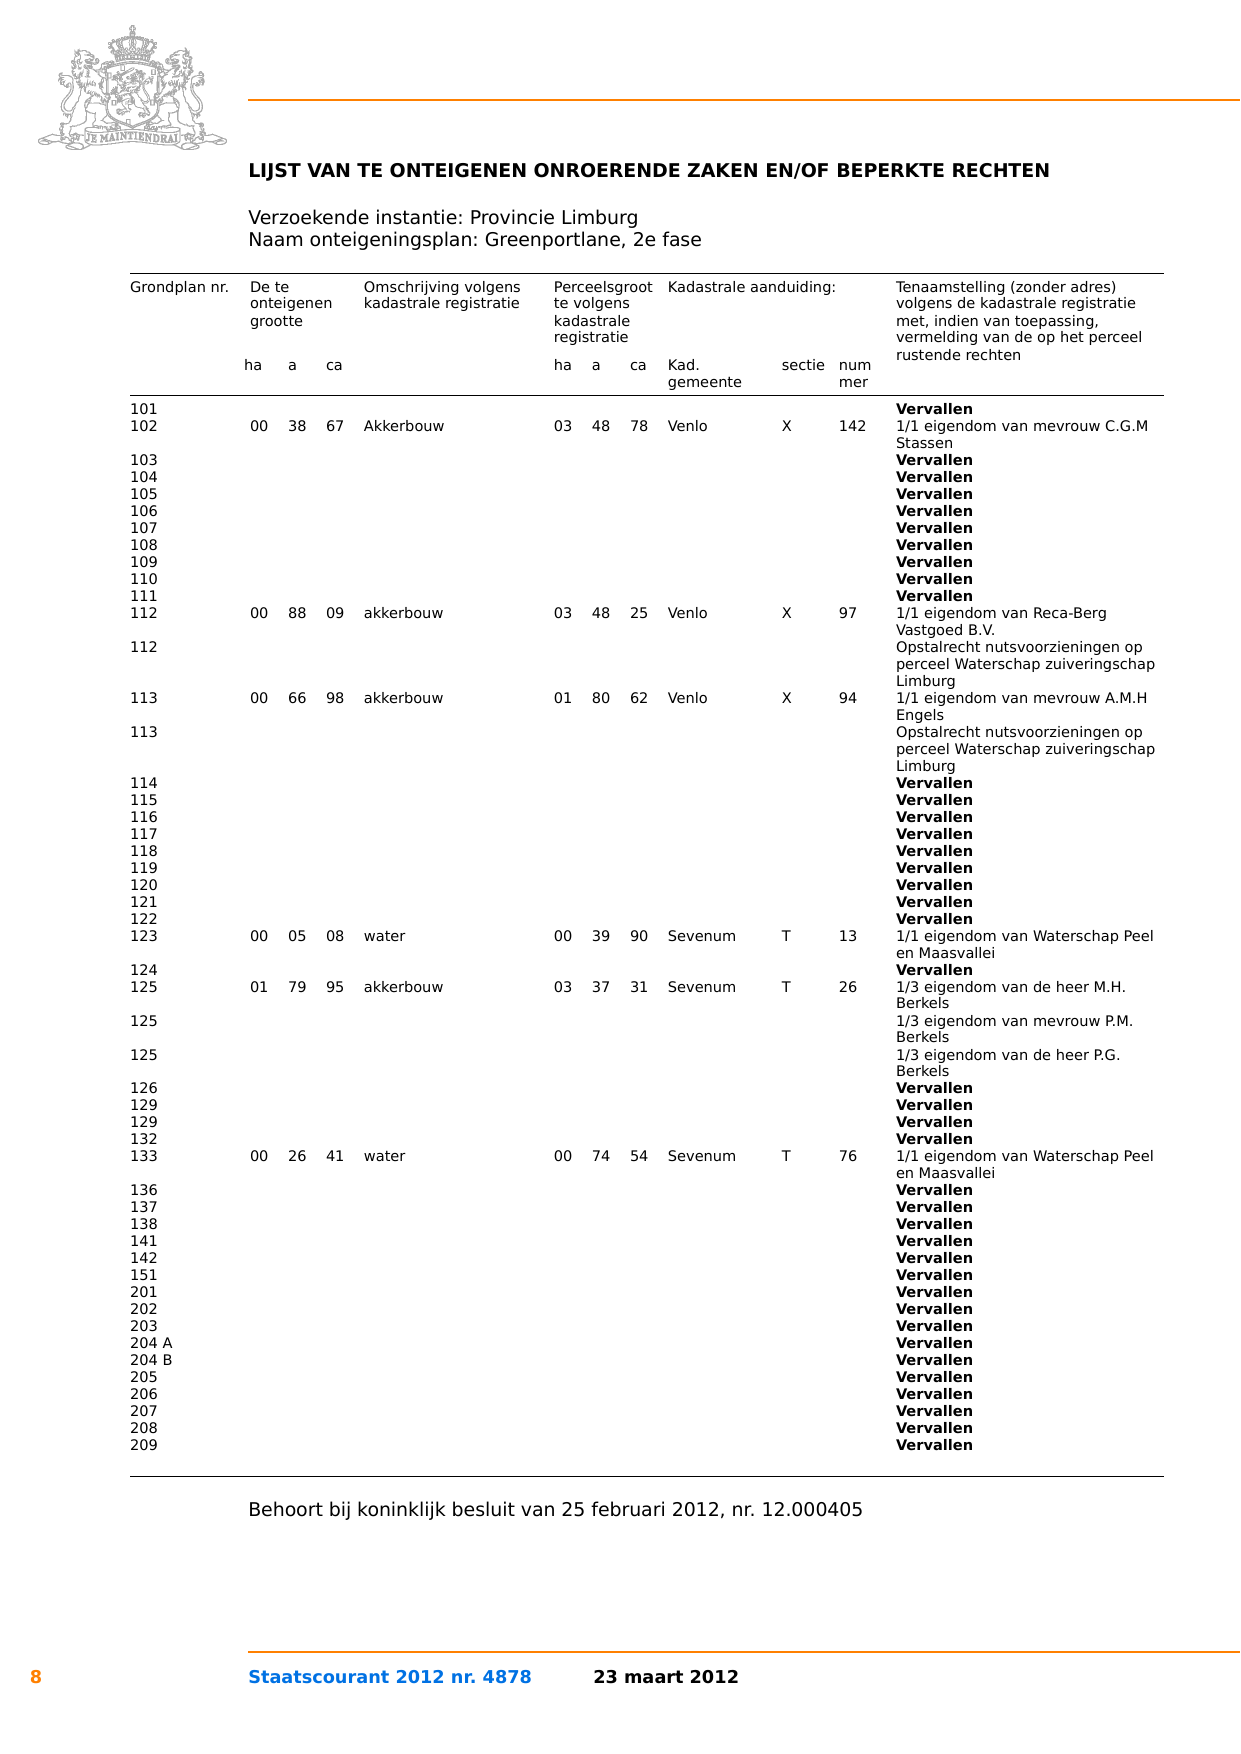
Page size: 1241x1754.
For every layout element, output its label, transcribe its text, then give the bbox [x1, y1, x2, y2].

table_cell [833, 1080, 890, 1097]
table_cell [662, 826, 776, 843]
table_cell [282, 1216, 320, 1233]
table_cell 142 [833, 418, 890, 452]
table_cell 136 [130, 1182, 244, 1199]
table_cell [833, 1131, 890, 1148]
table_cell [776, 877, 833, 893]
table_cell [282, 1454, 320, 1476]
table_cell [833, 1046, 890, 1080]
table_cell [586, 588, 624, 605]
table_cell 1/1 eigendom van Waterschap Peel en Maasvallei [890, 928, 1163, 961]
table_cell [358, 1284, 548, 1301]
table_cell 112 [130, 605, 244, 639]
table_cell [244, 396, 282, 418]
table_cell [776, 911, 833, 927]
table_cell [282, 1403, 320, 1420]
table_cell [282, 1437, 320, 1454]
table_cell [586, 894, 624, 911]
table_cell [586, 1080, 624, 1097]
table_cell [282, 1386, 320, 1403]
table_cell [624, 1318, 662, 1335]
table_cell [586, 792, 624, 809]
table_cell [282, 1301, 320, 1318]
table_cell [320, 1097, 358, 1114]
table_cell [624, 520, 662, 537]
table_header Perceelsgrootte volgens kadastrale registratie [548, 274, 662, 351]
table_cell 138 [130, 1216, 244, 1233]
table_cell [833, 961, 890, 978]
table_cell 76 [833, 1148, 890, 1182]
table_cell 79 [282, 979, 320, 1012]
table_cell 66 [282, 690, 320, 724]
table_cell [776, 1080, 833, 1097]
table_header De te onteigenen grootte [244, 274, 358, 351]
table_cell 1/1 eigendom van mevrouw C.G.M Stassen [890, 418, 1163, 452]
table_cell [358, 877, 548, 893]
table_cell Vervallen [890, 1386, 1163, 1403]
table_cell 1/3 eigendom van mevrouw P.M. Berkels [890, 1013, 1163, 1046]
table_cell [548, 1369, 586, 1386]
table_cell [244, 1131, 282, 1148]
table_cell [320, 1080, 358, 1097]
table_cell [548, 877, 586, 893]
table_cell 124 [130, 961, 244, 978]
table_cell 141 [130, 1233, 244, 1250]
table_cell [586, 1403, 624, 1420]
table_cell [624, 1454, 662, 1476]
table_cell [320, 792, 358, 809]
table_cell [358, 860, 548, 877]
table_cell T [776, 979, 833, 1012]
table_cell [244, 1284, 282, 1301]
table_cell [320, 1233, 358, 1250]
table_cell 201 [130, 1284, 244, 1301]
table_cell [358, 775, 548, 792]
table_cell 62 [624, 690, 662, 724]
table_cell [320, 588, 358, 605]
table_cell [244, 843, 282, 859]
table_cell [776, 1352, 833, 1369]
table_cell [548, 1080, 586, 1097]
table_cell [624, 1013, 662, 1046]
table_cell [282, 469, 320, 486]
table_cell [776, 1233, 833, 1250]
table_cell [320, 537, 358, 554]
table_cell [624, 1352, 662, 1369]
table_cell [282, 1114, 320, 1131]
table_cell 38 [282, 418, 320, 452]
table_cell [776, 1216, 833, 1233]
table_cell Vervallen [890, 775, 1163, 792]
table_cell [776, 1284, 833, 1301]
table_cell [662, 1182, 776, 1199]
table_cell Vervallen [890, 1267, 1163, 1284]
table_cell [662, 1352, 776, 1369]
table_cell [776, 1250, 833, 1267]
table_cell [624, 396, 662, 418]
table_cell ha [548, 351, 586, 395]
table_cell [320, 809, 358, 826]
table_cell [624, 1284, 662, 1301]
table_cell 90 [624, 928, 662, 961]
table_cell [662, 961, 776, 978]
table_cell [776, 1386, 833, 1403]
table_cell [662, 452, 776, 469]
table_cell [548, 1131, 586, 1148]
table_cell [586, 877, 624, 893]
table_cell [833, 1352, 890, 1369]
table_cell [624, 486, 662, 503]
table_cell 31 [624, 979, 662, 1012]
table_cell [244, 571, 282, 588]
table_cell 142 [130, 1250, 244, 1267]
table_cell 03 [548, 605, 586, 639]
table_cell Vervallen [890, 1182, 1163, 1199]
table_cell 98 [320, 690, 358, 724]
table_cell [548, 792, 586, 809]
table_cell ca [320, 351, 358, 395]
table_cell [776, 1267, 833, 1284]
table_cell Kad. gemeente [662, 351, 776, 395]
table_cell [833, 1386, 890, 1403]
table_cell [776, 1454, 833, 1476]
table_cell [320, 1114, 358, 1131]
table_cell [548, 554, 586, 571]
table_cell [548, 503, 586, 520]
table_cell [358, 1454, 548, 1476]
table_cell [833, 1437, 890, 1454]
table_cell [244, 911, 282, 927]
table_cell [776, 396, 833, 418]
table_cell 00 [548, 1148, 586, 1182]
table_cell 48 [586, 605, 624, 639]
table_cell [776, 809, 833, 826]
table_cell [586, 1386, 624, 1403]
table_cell [662, 1420, 776, 1437]
table_cell [624, 588, 662, 605]
table_cell Vervallen [890, 1097, 1163, 1114]
table_cell [358, 1233, 548, 1250]
table_cell [244, 724, 282, 775]
table_cell ca [624, 351, 662, 395]
table_cell [776, 1182, 833, 1199]
table_cell Venlo [662, 418, 776, 452]
table_cell [244, 1369, 282, 1386]
table_cell [244, 1437, 282, 1454]
table_cell Vervallen [890, 843, 1163, 859]
table_cell 115 [130, 792, 244, 809]
table_cell [548, 809, 586, 826]
table_cell [320, 1437, 358, 1454]
table_cell [586, 1046, 624, 1080]
table_cell [548, 1199, 586, 1216]
table_cell [548, 1301, 586, 1318]
table_cell [624, 843, 662, 859]
table_cell [358, 452, 548, 469]
table_cell 1/3 eigendom van de heer P.G. Berkels [890, 1046, 1163, 1080]
table_cell [624, 1369, 662, 1386]
table_cell [244, 1097, 282, 1114]
table_cell a [282, 351, 320, 395]
table_cell [548, 1267, 586, 1284]
table_cell [320, 1013, 358, 1046]
table_cell 1/3 eigendom van de heer M.H. Berkels [890, 979, 1163, 1012]
table_cell [320, 639, 358, 690]
table_cell [662, 1080, 776, 1097]
table_cell Sevenum [662, 1148, 776, 1182]
table_cell [776, 1301, 833, 1318]
table_cell [320, 1335, 358, 1352]
table_cell [244, 1420, 282, 1437]
table_cell [282, 571, 320, 588]
table_cell [548, 1013, 586, 1046]
table_cell [548, 911, 586, 927]
table_cell 113 [130, 724, 244, 775]
table_cell 05 [282, 928, 320, 961]
table_cell [548, 961, 586, 978]
table_cell 110 [130, 571, 244, 588]
table_cell [586, 1097, 624, 1114]
table_cell [776, 961, 833, 978]
table_cell [282, 877, 320, 893]
table_cell [244, 1335, 282, 1352]
table_cell 114 [130, 775, 244, 792]
table_cell [358, 1420, 548, 1437]
table_cell [833, 1369, 890, 1386]
table_cell Vervallen [890, 554, 1163, 571]
table_cell [624, 826, 662, 843]
table_cell [833, 1013, 890, 1046]
table_cell [624, 1114, 662, 1131]
table_cell 80 [586, 690, 624, 724]
table_cell [586, 571, 624, 588]
table_cell [662, 1250, 776, 1267]
table_cell [548, 1352, 586, 1369]
table_cell [586, 1267, 624, 1284]
table_cell 207 [130, 1403, 244, 1420]
table_cell [833, 911, 890, 927]
table_cell 102 [130, 418, 244, 452]
table_cell [662, 792, 776, 809]
table_cell [320, 469, 358, 486]
table_cell [320, 520, 358, 537]
table_cell [586, 843, 624, 859]
table_cell [548, 1420, 586, 1437]
table_cell [320, 894, 358, 911]
table_cell [282, 1182, 320, 1199]
table_cell [776, 537, 833, 554]
table_cell [358, 1114, 548, 1131]
table_cell [244, 961, 282, 978]
table_cell Vervallen [890, 1420, 1163, 1437]
table_cell [833, 877, 890, 893]
table_cell Vervallen [890, 894, 1163, 911]
table_cell [776, 1097, 833, 1114]
table_cell [833, 503, 890, 520]
table_cell [662, 1199, 776, 1216]
table_cell [776, 1114, 833, 1131]
table_cell [548, 1318, 586, 1335]
table_cell [833, 554, 890, 571]
table_cell [662, 588, 776, 605]
table_cell [662, 486, 776, 503]
table_cell [776, 486, 833, 503]
table_cell [586, 775, 624, 792]
table_cell [624, 571, 662, 588]
table_cell Vervallen [890, 1216, 1163, 1233]
table_cell [548, 588, 586, 605]
table_cell 125 [130, 1046, 244, 1080]
table_cell [320, 843, 358, 859]
table_cell [244, 1233, 282, 1250]
table_cell [624, 1046, 662, 1080]
table_cell [244, 1301, 282, 1318]
table_cell 88 [282, 605, 320, 639]
table_cell 118 [130, 843, 244, 859]
table_cell [662, 537, 776, 554]
table_cell [244, 503, 282, 520]
table_cell [282, 1267, 320, 1284]
table_cell [833, 1250, 890, 1267]
table_cell [624, 775, 662, 792]
table_header Kadastrale aanduiding: [662, 274, 890, 351]
table_cell 206 [130, 1386, 244, 1403]
table_cell [244, 1352, 282, 1369]
table_cell [662, 1013, 776, 1046]
table_cell [320, 1352, 358, 1369]
table_cell Vervallen [890, 809, 1163, 826]
table_cell 204 B [130, 1352, 244, 1369]
table_cell [548, 1097, 586, 1114]
table_cell [586, 911, 624, 927]
table_cell 104 [130, 469, 244, 486]
table_cell 133 [130, 1148, 244, 1182]
table_cell [358, 1369, 548, 1386]
table_cell 97 [833, 605, 890, 639]
table_cell [282, 775, 320, 792]
table_cell [624, 1250, 662, 1267]
table_cell 01 [548, 690, 586, 724]
table_cell [320, 724, 358, 775]
table_cell 202 [130, 1301, 244, 1318]
table_cell [320, 877, 358, 893]
table_cell [586, 1216, 624, 1233]
table_cell [358, 1199, 548, 1216]
table_cell 137 [130, 1199, 244, 1216]
table_cell [358, 1267, 548, 1284]
table_cell [662, 775, 776, 792]
table_cell [776, 639, 833, 690]
table_cell [282, 1097, 320, 1114]
table_cell [358, 1318, 548, 1335]
table_cell [358, 1216, 548, 1233]
table_cell [662, 1437, 776, 1454]
table_cell [586, 1301, 624, 1318]
table_cell Opstalrecht nutsvoorzieningen op perceel Waterschap zuiveringschap Limburg [890, 724, 1163, 775]
table_cell Vervallen [890, 1284, 1163, 1301]
table_cell akkerbouw [358, 690, 548, 724]
table_cell [776, 775, 833, 792]
table_cell [662, 809, 776, 826]
table_cell [320, 1250, 358, 1267]
table_cell [358, 1301, 548, 1318]
table_cell [833, 843, 890, 859]
table_cell [624, 809, 662, 826]
table_cell [624, 1216, 662, 1233]
table_cell [776, 843, 833, 859]
table_cell [662, 860, 776, 877]
table_cell 08 [320, 928, 358, 961]
table_cell [624, 1420, 662, 1437]
table_cell [833, 1199, 890, 1216]
table_cell [833, 588, 890, 605]
table_cell [833, 1301, 890, 1318]
table_cell Vervallen [890, 1250, 1163, 1267]
table_cell [282, 1250, 320, 1267]
table_cell Vervallen [890, 1301, 1163, 1318]
table_cell 00 [244, 605, 282, 639]
table_cell [320, 860, 358, 877]
table_cell [624, 452, 662, 469]
table_cell [320, 961, 358, 978]
table_cell [662, 843, 776, 859]
table_cell [776, 588, 833, 605]
picture [38, 25, 227, 150]
table_cell [833, 1233, 890, 1250]
table_cell [130, 1454, 244, 1476]
table_cell [624, 961, 662, 978]
table_cell [662, 1403, 776, 1420]
table_cell [548, 469, 586, 486]
table_cell [833, 809, 890, 826]
table_cell [244, 1182, 282, 1199]
table_cell 204 A [130, 1335, 244, 1352]
table_cell [282, 1233, 320, 1250]
table_cell [890, 1454, 1163, 1476]
table_cell [586, 826, 624, 843]
table_cell [244, 860, 282, 877]
table_cell [586, 1284, 624, 1301]
table_cell [282, 860, 320, 877]
table_cell [282, 894, 320, 911]
table_cell [586, 452, 624, 469]
table_cell [662, 894, 776, 911]
table_cell [662, 1335, 776, 1352]
table_cell [320, 1301, 358, 1318]
table_cell [624, 1199, 662, 1216]
table_cell [776, 1046, 833, 1080]
table_cell [662, 1369, 776, 1386]
table_cell 208 [130, 1420, 244, 1437]
table_cell [244, 469, 282, 486]
table_cell [776, 452, 833, 469]
table_cell Vervallen [890, 1437, 1163, 1454]
table_cell [833, 1097, 890, 1114]
table_cell [833, 537, 890, 554]
table_cell [833, 1216, 890, 1233]
table_cell [586, 1420, 624, 1437]
table_cell 101 [130, 396, 244, 418]
table_cell [548, 1335, 586, 1352]
table_cell 203 [130, 1318, 244, 1335]
table_cell [776, 520, 833, 537]
table_cell [548, 724, 586, 775]
table_cell [282, 843, 320, 859]
table_cell [586, 1369, 624, 1386]
table_cell [282, 1369, 320, 1386]
table_cell [776, 724, 833, 775]
table_cell ha [244, 351, 282, 395]
table_cell [586, 1233, 624, 1250]
table_cell Vervallen [890, 792, 1163, 809]
table_cell [320, 1318, 358, 1335]
table_cell [662, 571, 776, 588]
table_cell [320, 554, 358, 571]
table_cell Vervallen [890, 1233, 1163, 1250]
table_cell Vervallen [890, 1080, 1163, 1097]
table_cell 00 [244, 928, 282, 961]
table_cell [548, 1437, 586, 1454]
table_cell water [358, 928, 548, 961]
table_cell 03 [548, 418, 586, 452]
table_cell [776, 1369, 833, 1386]
table_cell Vervallen [890, 503, 1163, 520]
table_cell [624, 1233, 662, 1250]
table_cell [776, 469, 833, 486]
table_cell Vervallen [890, 396, 1163, 418]
table_cell [776, 894, 833, 911]
table_cell [244, 877, 282, 893]
table_cell [244, 1267, 282, 1284]
table_cell 1/1 eigendom van mevrouw A.M.H Engels [890, 690, 1163, 724]
table_cell [833, 452, 890, 469]
table_cell [586, 520, 624, 537]
table_cell [282, 1284, 320, 1301]
table_cell 13 [833, 928, 890, 961]
table_cell 37 [586, 979, 624, 1012]
table_cell [548, 1250, 586, 1267]
table_cell [320, 1199, 358, 1216]
subtitle LIJST VAN TE ONTEIGENEN ONROERENDE ZAKEN EN/OF BEPERKTE RECHTEN [248, 160, 1163, 182]
table_cell [833, 396, 890, 418]
table_cell [358, 1013, 548, 1046]
table_cell [282, 1318, 320, 1335]
table_cell [624, 469, 662, 486]
table_cell Vervallen [890, 469, 1163, 486]
table_cell [320, 826, 358, 843]
table_cell [282, 1335, 320, 1352]
table_cell [282, 639, 320, 690]
table_cell [586, 1199, 624, 1216]
table_cell [662, 503, 776, 520]
table_cell Vervallen [890, 911, 1163, 927]
table_cell X [776, 605, 833, 639]
table_cell Opstalrecht nutsvoorzieningen op perceel Waterschap zuiveringschap Limburg [890, 639, 1163, 690]
table_cell [244, 1199, 282, 1216]
table_cell [624, 1080, 662, 1097]
table_cell [282, 396, 320, 418]
table_cell [320, 1369, 358, 1386]
table_cell 129 [130, 1114, 244, 1131]
table_cell [624, 1386, 662, 1403]
table_cell [586, 1454, 624, 1476]
table_cell [624, 639, 662, 690]
table_cell [282, 809, 320, 826]
table_cell [586, 503, 624, 520]
table_cell 41 [320, 1148, 358, 1182]
table_cell [586, 1131, 624, 1148]
table_cell [320, 1403, 358, 1420]
table_cell [662, 469, 776, 486]
table_cell [244, 554, 282, 571]
table_cell [548, 1216, 586, 1233]
table_cell 107 [130, 520, 244, 537]
table_cell Sevenum [662, 928, 776, 961]
table_cell [548, 860, 586, 877]
table_cell [624, 1403, 662, 1420]
table_cell T [776, 1148, 833, 1182]
table_cell [358, 1352, 548, 1369]
table_cell Akkerbouw [358, 418, 548, 452]
table_cell [320, 775, 358, 792]
table_cell [586, 1250, 624, 1267]
table_cell [662, 639, 776, 690]
table_cell [833, 1335, 890, 1352]
table_cell 00 [244, 690, 282, 724]
table_cell [833, 1182, 890, 1199]
table_cell T [776, 928, 833, 961]
table_cell [662, 1216, 776, 1233]
table_cell [833, 1318, 890, 1335]
table_cell [548, 1284, 586, 1301]
table_cell Sevenum [662, 979, 776, 1012]
table_cell [662, 877, 776, 893]
table_cell [548, 486, 586, 503]
table_cell [244, 1114, 282, 1131]
table_cell 116 [130, 809, 244, 826]
table_cell [776, 1199, 833, 1216]
table_cell [548, 639, 586, 690]
table_cell [282, 1080, 320, 1097]
table_cell [282, 554, 320, 571]
table_cell [244, 894, 282, 911]
table_cell [282, 792, 320, 809]
table_cell 113 [130, 690, 244, 724]
table_cell Vervallen [890, 1131, 1163, 1148]
table_cell Vervallen [890, 826, 1163, 843]
table_cell [586, 469, 624, 486]
table_cell [282, 1013, 320, 1046]
table_cell [358, 503, 548, 520]
table_cell [244, 1013, 282, 1046]
table_cell [282, 503, 320, 520]
table_cell [624, 860, 662, 877]
table_cell [833, 1284, 890, 1301]
table_cell [586, 639, 624, 690]
table_cell 125 [130, 1013, 244, 1046]
table_cell [624, 1097, 662, 1114]
table_cell [833, 571, 890, 588]
table_cell [624, 537, 662, 554]
table_header Tenaamstelling (zonder adres) volgens de kadastrale registratie met, indien van toepassing, vermelding van de op het perceel rustende rechten [890, 274, 1163, 395]
table_cell 205 [130, 1369, 244, 1386]
table_cell [282, 1199, 320, 1216]
table_cell [833, 894, 890, 911]
table_cell [624, 1131, 662, 1148]
table_cell 03 [548, 979, 586, 1012]
table_cell [244, 826, 282, 843]
table_cell [244, 1080, 282, 1097]
table_cell X [776, 418, 833, 452]
table_cell 95 [320, 979, 358, 1012]
table_cell 48 [586, 418, 624, 452]
table_cell [833, 860, 890, 877]
table_cell [833, 826, 890, 843]
table_cell [244, 1250, 282, 1267]
table_cell [586, 1352, 624, 1369]
table_cell [320, 1267, 358, 1284]
table_cell [662, 1046, 776, 1080]
table_cell Vervallen [890, 877, 1163, 893]
table_cell [548, 520, 586, 537]
table_cell [624, 792, 662, 809]
table_cell [320, 1420, 358, 1437]
table_cell [833, 639, 890, 690]
table_cell [586, 1114, 624, 1131]
table_cell [662, 1284, 776, 1301]
table_cell [320, 1131, 358, 1148]
table_cell [244, 1216, 282, 1233]
table_cell [244, 792, 282, 809]
table_cell [548, 1046, 586, 1080]
table_cell [776, 554, 833, 571]
table_cell [358, 486, 548, 503]
table_cell akkerbouw [358, 605, 548, 639]
table_cell Vervallen [890, 588, 1163, 605]
table_cell [586, 724, 624, 775]
table_cell [776, 1131, 833, 1148]
table_cell [320, 486, 358, 503]
table_cell [662, 1386, 776, 1403]
table_cell [244, 452, 282, 469]
table_cell [776, 1403, 833, 1420]
table_cell [776, 1013, 833, 1046]
table_cell 106 [130, 503, 244, 520]
table_cell [358, 1335, 548, 1352]
table_cell [320, 1046, 358, 1080]
table_cell [358, 1080, 548, 1097]
table_cell [358, 1046, 548, 1080]
table_cell Vervallen [890, 1335, 1163, 1352]
table_cell 125 [130, 979, 244, 1012]
table_cell [833, 1420, 890, 1437]
table_cell [358, 911, 548, 927]
table_header Grondplan nr. [130, 274, 244, 395]
table_cell [776, 1420, 833, 1437]
table_cell [776, 1335, 833, 1352]
table_cell [548, 1233, 586, 1250]
table_cell Vervallen [890, 961, 1163, 978]
table_cell [244, 1318, 282, 1335]
table_cell [358, 1386, 548, 1403]
table_cell 78 [624, 418, 662, 452]
table_cell [548, 537, 586, 554]
table_cell [358, 537, 548, 554]
table_cell [662, 911, 776, 927]
table_cell [358, 792, 548, 809]
table_cell [548, 1114, 586, 1131]
table_cell 132 [130, 1131, 244, 1148]
table_cell 117 [130, 826, 244, 843]
table_cell water [358, 1148, 548, 1182]
table_cell [586, 1013, 624, 1046]
table_cell [624, 724, 662, 775]
table_cell [624, 1335, 662, 1352]
table_cell Vervallen [890, 486, 1163, 503]
table_cell [282, 1046, 320, 1080]
table_cell Vervallen [890, 520, 1163, 537]
table_cell a [586, 351, 624, 395]
table_cell 67 [320, 418, 358, 452]
table_cell [662, 724, 776, 775]
table_cell 123 [130, 928, 244, 961]
text Naam onteigeningsplan: Greenportlane, 2e fase [248, 229, 1163, 251]
table_cell [358, 1403, 548, 1420]
table_cell [320, 1182, 358, 1199]
table_cell [833, 1403, 890, 1420]
table_cell 00 [244, 418, 282, 452]
table_cell [320, 1216, 358, 1233]
table_cell [833, 775, 890, 792]
table_cell [662, 1267, 776, 1284]
table_cell [358, 826, 548, 843]
table_cell [548, 396, 586, 418]
table_cell [320, 396, 358, 418]
table_cell [244, 1454, 282, 1476]
table_cell Vervallen [890, 1199, 1163, 1216]
table_cell Vervallen [890, 571, 1163, 588]
table_cell [244, 1046, 282, 1080]
table_cell [586, 1318, 624, 1335]
table_cell [358, 1250, 548, 1267]
table_cell [586, 1437, 624, 1454]
table_cell [244, 809, 282, 826]
table_cell [548, 1386, 586, 1403]
table_cell [358, 571, 548, 588]
table_cell [833, 1267, 890, 1284]
table_cell [586, 486, 624, 503]
table_cell 26 [833, 979, 890, 1012]
table_cell Vervallen [890, 537, 1163, 554]
table_cell 119 [130, 860, 244, 877]
table_cell [586, 554, 624, 571]
table_cell [586, 1182, 624, 1199]
table_cell [586, 809, 624, 826]
text Behoort bij koninklijk besluit van 25 februari 2012, nr. 12.000405 [248, 1498, 1163, 1520]
table_cell sectie [776, 351, 833, 395]
table_cell 1/1 eigendom van Reca-Berg Vastgoed B.V. [890, 605, 1163, 639]
table_cell 105 [130, 486, 244, 503]
table_cell 129 [130, 1097, 244, 1114]
table_cell [776, 1318, 833, 1335]
table_cell [282, 911, 320, 927]
table_cell [586, 537, 624, 554]
table_cell [833, 469, 890, 486]
table_cell [358, 961, 548, 978]
table_cell [358, 843, 548, 859]
table_cell [282, 452, 320, 469]
table_cell 74 [586, 1148, 624, 1182]
table_cell [662, 1318, 776, 1335]
table_cell [320, 1454, 358, 1476]
table_cell 209 [130, 1437, 244, 1454]
table_cell Vervallen [890, 1318, 1163, 1335]
table_cell [833, 724, 890, 775]
table_cell [358, 588, 548, 605]
table_cell 126 [130, 1080, 244, 1097]
table_cell [244, 775, 282, 792]
table_cell [320, 911, 358, 927]
table_cell [358, 894, 548, 911]
table_cell [244, 588, 282, 605]
table_cell [776, 571, 833, 588]
table_cell [586, 1335, 624, 1352]
table_cell [548, 826, 586, 843]
table_cell 122 [130, 911, 244, 927]
table_cell Vervallen [890, 1114, 1163, 1131]
table_cell [548, 1403, 586, 1420]
table_cell [282, 1131, 320, 1148]
table_cell Vervallen [890, 1403, 1163, 1420]
table_cell [586, 396, 624, 418]
table_cell [662, 1114, 776, 1131]
table_cell Vervallen [890, 452, 1163, 469]
table_cell [586, 961, 624, 978]
table_cell [244, 1386, 282, 1403]
table_cell [833, 520, 890, 537]
table_cell [662, 1233, 776, 1250]
table_cell [282, 1352, 320, 1369]
table_cell [624, 1437, 662, 1454]
table_cell X [776, 690, 833, 724]
table_cell 1/1 eigendom van Waterschap Peel en Maasvallei [890, 1148, 1163, 1182]
table_cell 120 [130, 877, 244, 893]
table_cell [244, 639, 282, 690]
table_cell [358, 724, 548, 775]
table_cell [358, 1131, 548, 1148]
table_cell [624, 894, 662, 911]
table_cell [320, 571, 358, 588]
table_cell [320, 503, 358, 520]
table_cell [624, 554, 662, 571]
table_cell [624, 911, 662, 927]
table_cell [320, 452, 358, 469]
table_cell [244, 537, 282, 554]
table_cell [244, 520, 282, 537]
table_cell [358, 639, 548, 690]
table_cell [776, 826, 833, 843]
table_cell [624, 1182, 662, 1199]
table_cell [282, 961, 320, 978]
table_cell [244, 486, 282, 503]
table_cell 09 [320, 605, 358, 639]
table_cell [548, 452, 586, 469]
table_cell 26 [282, 1148, 320, 1182]
table_cell [548, 1182, 586, 1199]
table_cell [662, 520, 776, 537]
table_cell [358, 1437, 548, 1454]
table_cell [320, 1386, 358, 1403]
table_cell 121 [130, 894, 244, 911]
table_cell [776, 860, 833, 877]
table_cell [282, 537, 320, 554]
table_cell [776, 1437, 833, 1454]
table_cell 01 [244, 979, 282, 1012]
table_cell [548, 894, 586, 911]
table_cell 112 [130, 639, 244, 690]
table_cell 151 [130, 1267, 244, 1284]
table_cell 00 [244, 1148, 282, 1182]
table_cell [662, 1301, 776, 1318]
table_cell 25 [624, 605, 662, 639]
table_cell [624, 1267, 662, 1284]
table_cell [282, 588, 320, 605]
table_cell [662, 1097, 776, 1114]
table_cell 94 [833, 690, 890, 724]
table_cell [358, 396, 548, 418]
table_cell 111 [130, 588, 244, 605]
table_cell [776, 792, 833, 809]
table_cell [244, 1403, 282, 1420]
table_cell [282, 520, 320, 537]
table_cell [358, 554, 548, 571]
table_cell [833, 1114, 890, 1131]
table_cell [662, 1454, 776, 1476]
table_cell 54 [624, 1148, 662, 1182]
table_cell [833, 486, 890, 503]
text Verzoekende instantie: Provincie Limburg [248, 207, 1163, 229]
table_cell [548, 775, 586, 792]
table_cell [358, 1182, 548, 1199]
table_cell [662, 1131, 776, 1148]
table_cell [358, 469, 548, 486]
table_cell [776, 503, 833, 520]
table_cell [833, 792, 890, 809]
table_cell [624, 1301, 662, 1318]
table_cell [282, 486, 320, 503]
table_cell [282, 724, 320, 775]
table_header Omschrijving volgens kadastrale registratie [358, 274, 548, 395]
table_cell [548, 843, 586, 859]
table_cell 103 [130, 452, 244, 469]
table_cell [624, 877, 662, 893]
table_cell 109 [130, 554, 244, 571]
table_cell Vervallen [890, 1369, 1163, 1386]
table_cell [548, 571, 586, 588]
table_cell [662, 396, 776, 418]
table_cell [320, 1284, 358, 1301]
table_cell Vervallen [890, 1352, 1163, 1369]
table_cell [586, 860, 624, 877]
table_cell 39 [586, 928, 624, 961]
table_cell [358, 1097, 548, 1114]
table_cell [282, 1420, 320, 1437]
table_cell [833, 1454, 890, 1476]
table_cell [358, 809, 548, 826]
table_cell Venlo [662, 690, 776, 724]
table_cell [624, 503, 662, 520]
table_cell Venlo [662, 605, 776, 639]
table_cell [358, 520, 548, 537]
table_cell Vervallen [890, 860, 1163, 877]
table_cell 108 [130, 537, 244, 554]
table_cell [548, 1454, 586, 1476]
table_cell 00 [548, 928, 586, 961]
table_cell akkerbouw [358, 979, 548, 1012]
table_cell [662, 554, 776, 571]
table_cell nummer [833, 351, 890, 395]
table_cell [282, 826, 320, 843]
